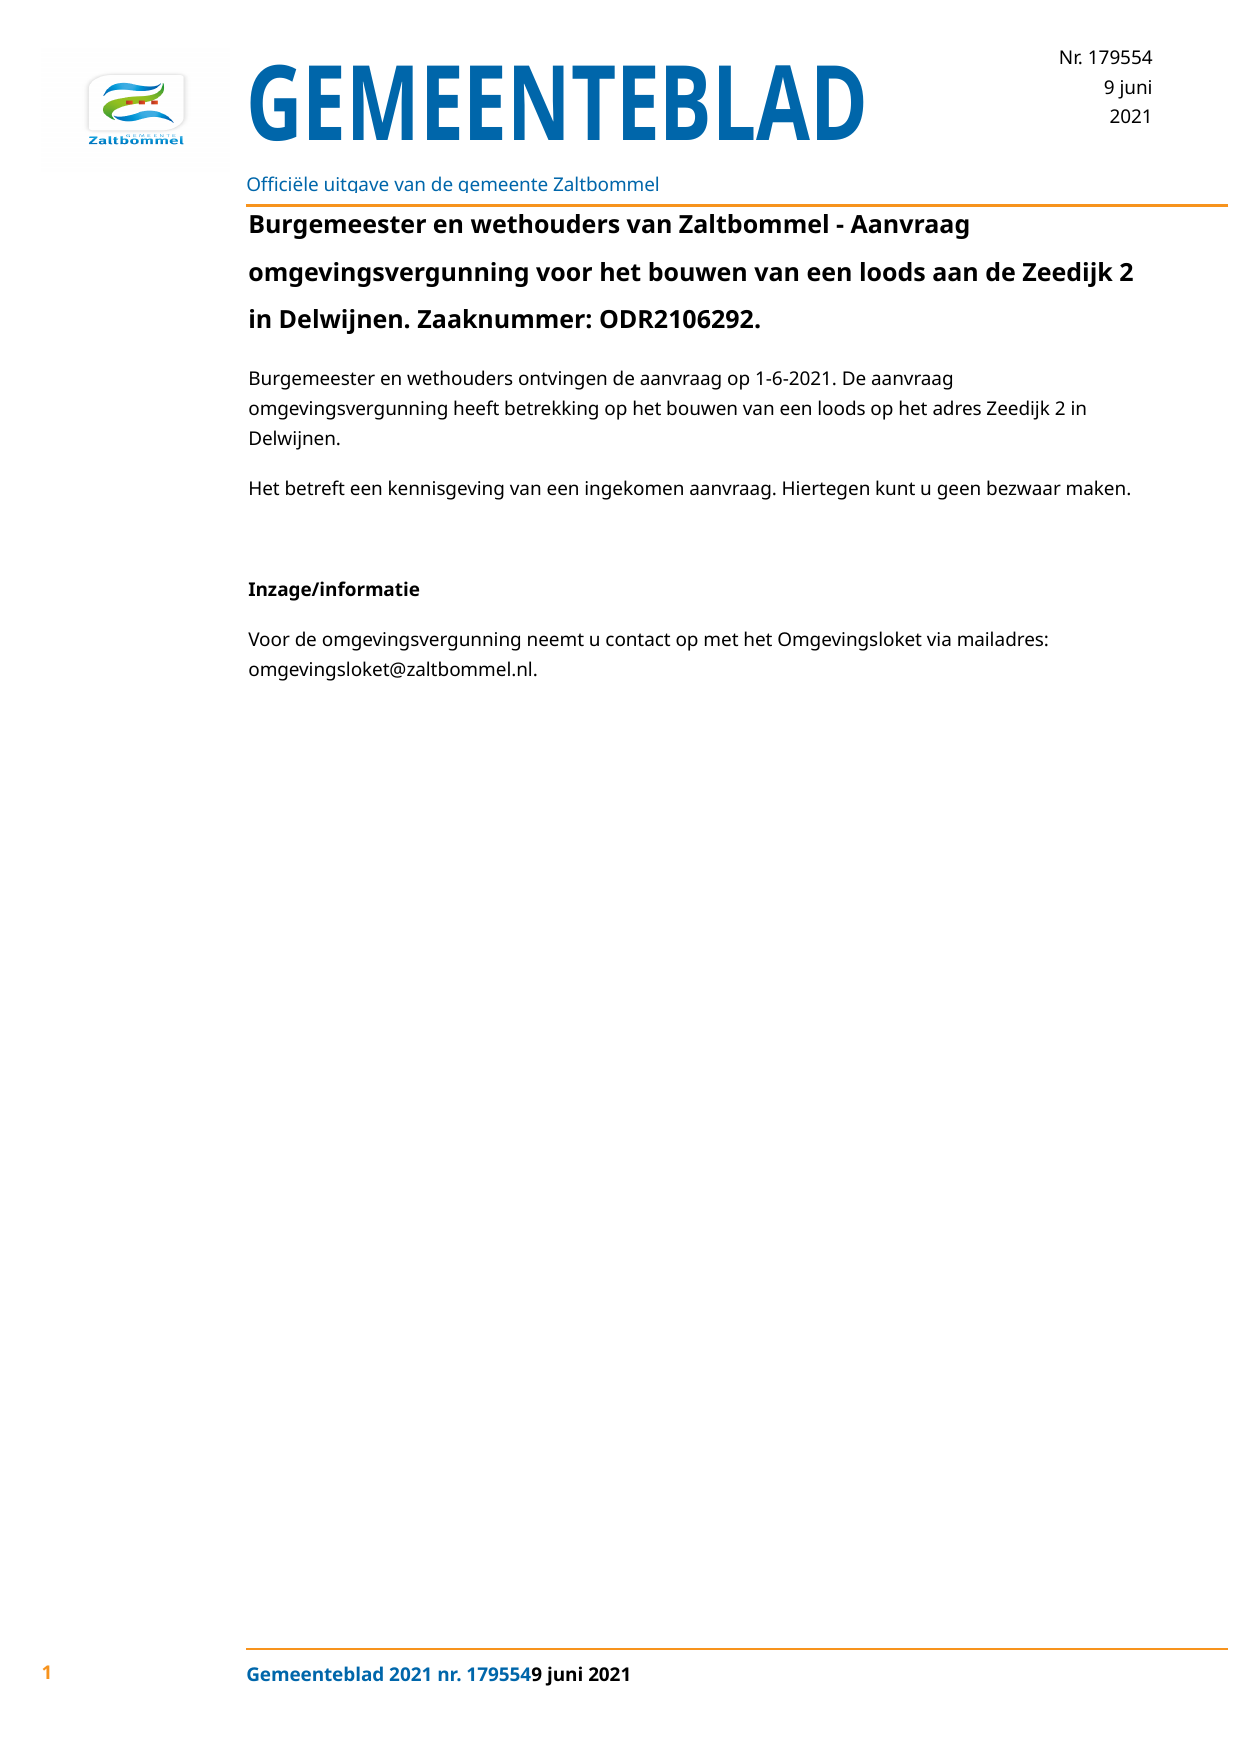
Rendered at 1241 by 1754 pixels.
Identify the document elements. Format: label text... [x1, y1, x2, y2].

text Inzage/informatie [248, 576, 1152, 602]
text Voor de omgevingsvergunning neemt u contact op met het Omgevingsloket via mailadres: omgevingsloket@zaltbommel.nl. [248, 626, 1152, 682]
text Het betreft een kennisgeving van een ingekomen aanvraag. Hiertegen kunt u geen bezwaar maken. [248, 475, 1152, 501]
text Burgemeester en wethouders ontvingen de aanvraag op 1-6-2021. De aanvraag omgevingsvergunning heeft betrekking op het bouwen van een loods op het adres Zeedijk 2 in Delwijnen. [248, 366, 1152, 450]
picture [41, 47, 231, 172]
text Burgemeester en wethouders van Zaltbommel - Aanvraag omgevingsvergunning voor het bouwen van een loods aan de Zeedijk 2 in Delwijnen. Zaaknummer: ODR2106292. [248, 207, 1152, 336]
